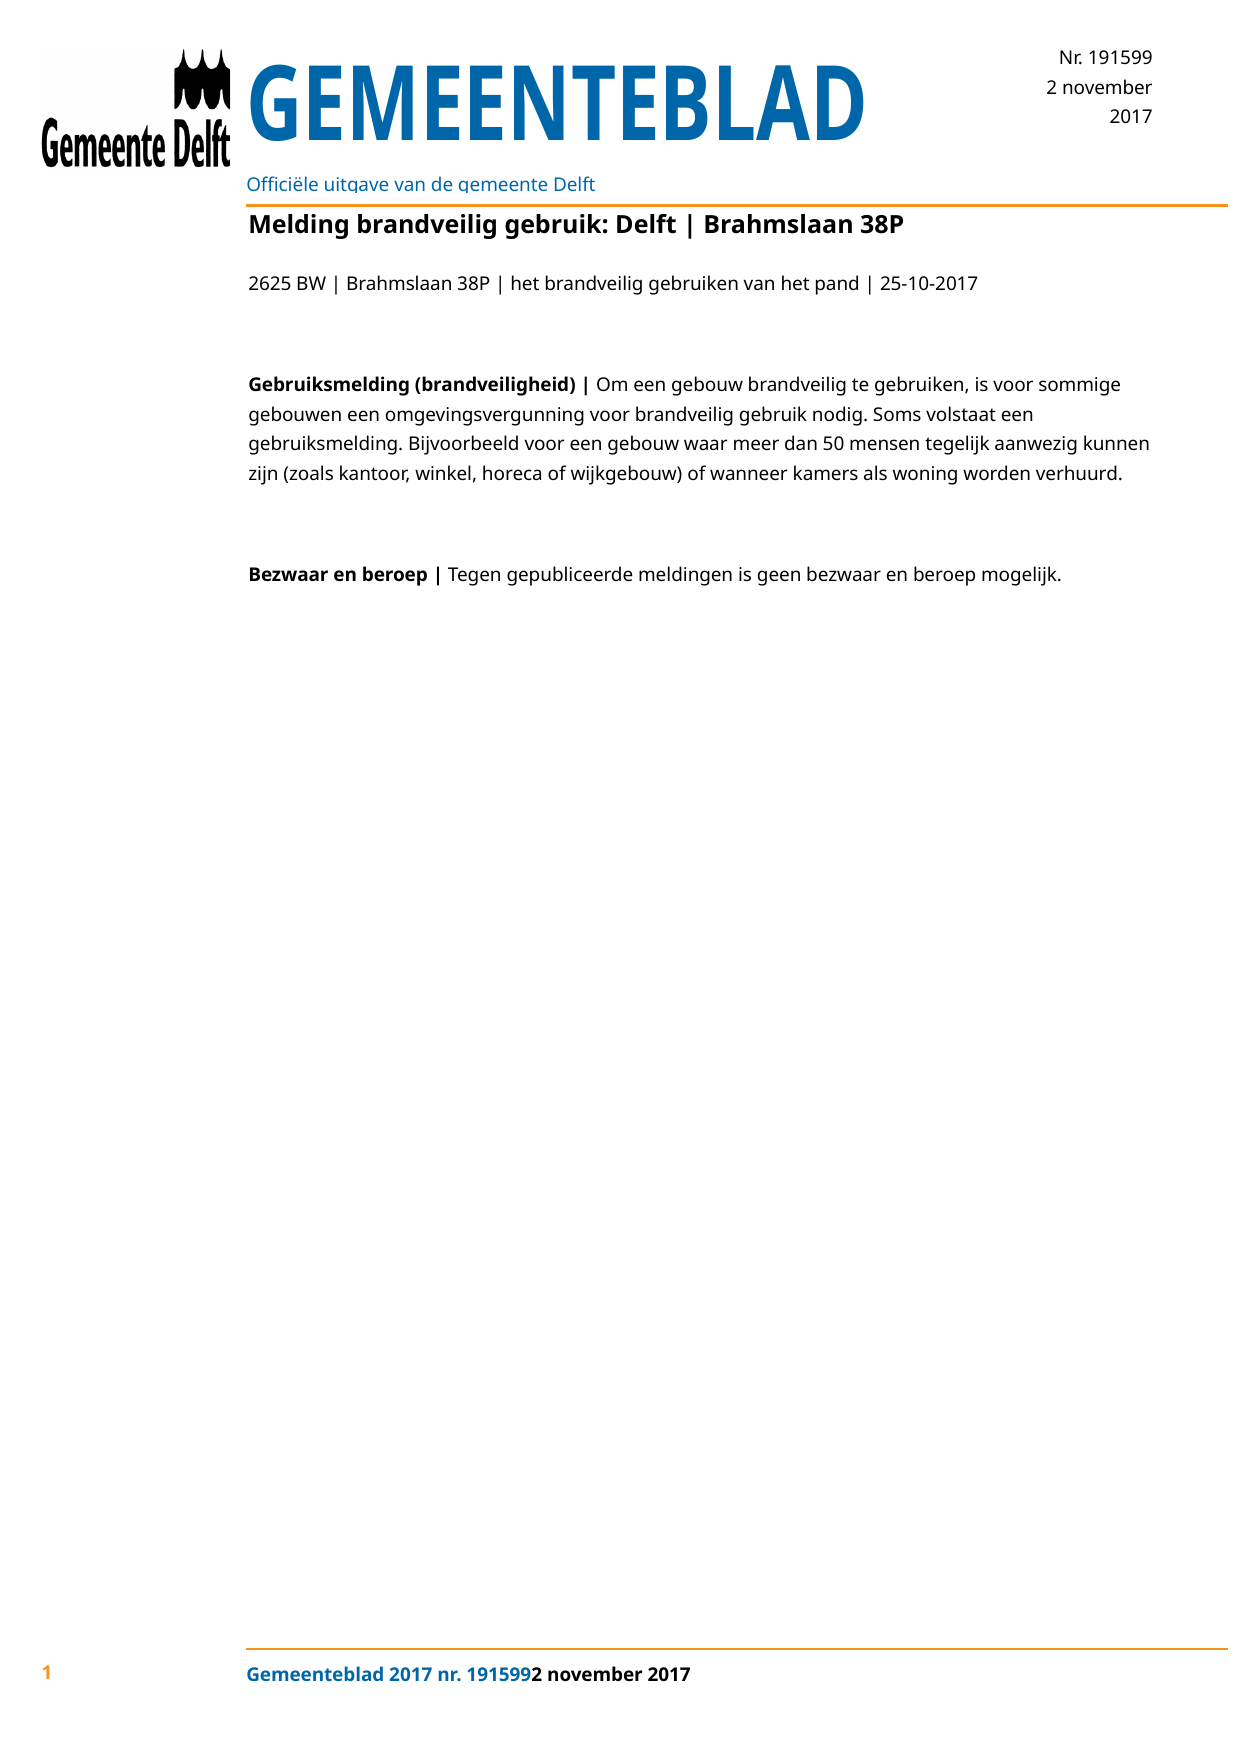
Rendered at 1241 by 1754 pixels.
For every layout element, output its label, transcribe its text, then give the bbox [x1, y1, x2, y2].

text Gebruiksmelding (brandveiligheid) | Om een gebouw brandveilig te gebruiken, is voor sommige gebouwen een omgevingsvergunning voor brandveilig gebruik nodig. Soms volstaat een gebruiksmelding. Bijvoorbeeld voor een gebouw waar meer dan 50 mensen tegelijk aanwezig kunnen zijn (zoals kantoor, winkel, horeca of wijkgebouw) of wanneer kamers als woning worden verhuurd. [248, 371, 1152, 486]
picture [41, 47, 231, 172]
text 2625 BW | Brahmslaan 38P | het brandveilig gebruiken van het pand | 25-10-2017 [248, 270, 1152, 296]
text Bezwaar en beroep | Tegen gepubliceerde meldingen is geen bezwaar en beroep mogelijk. [248, 561, 1152, 586]
text Melding brandveilig gebruik: Delft | Brahmslaan 38P [248, 207, 1152, 241]
